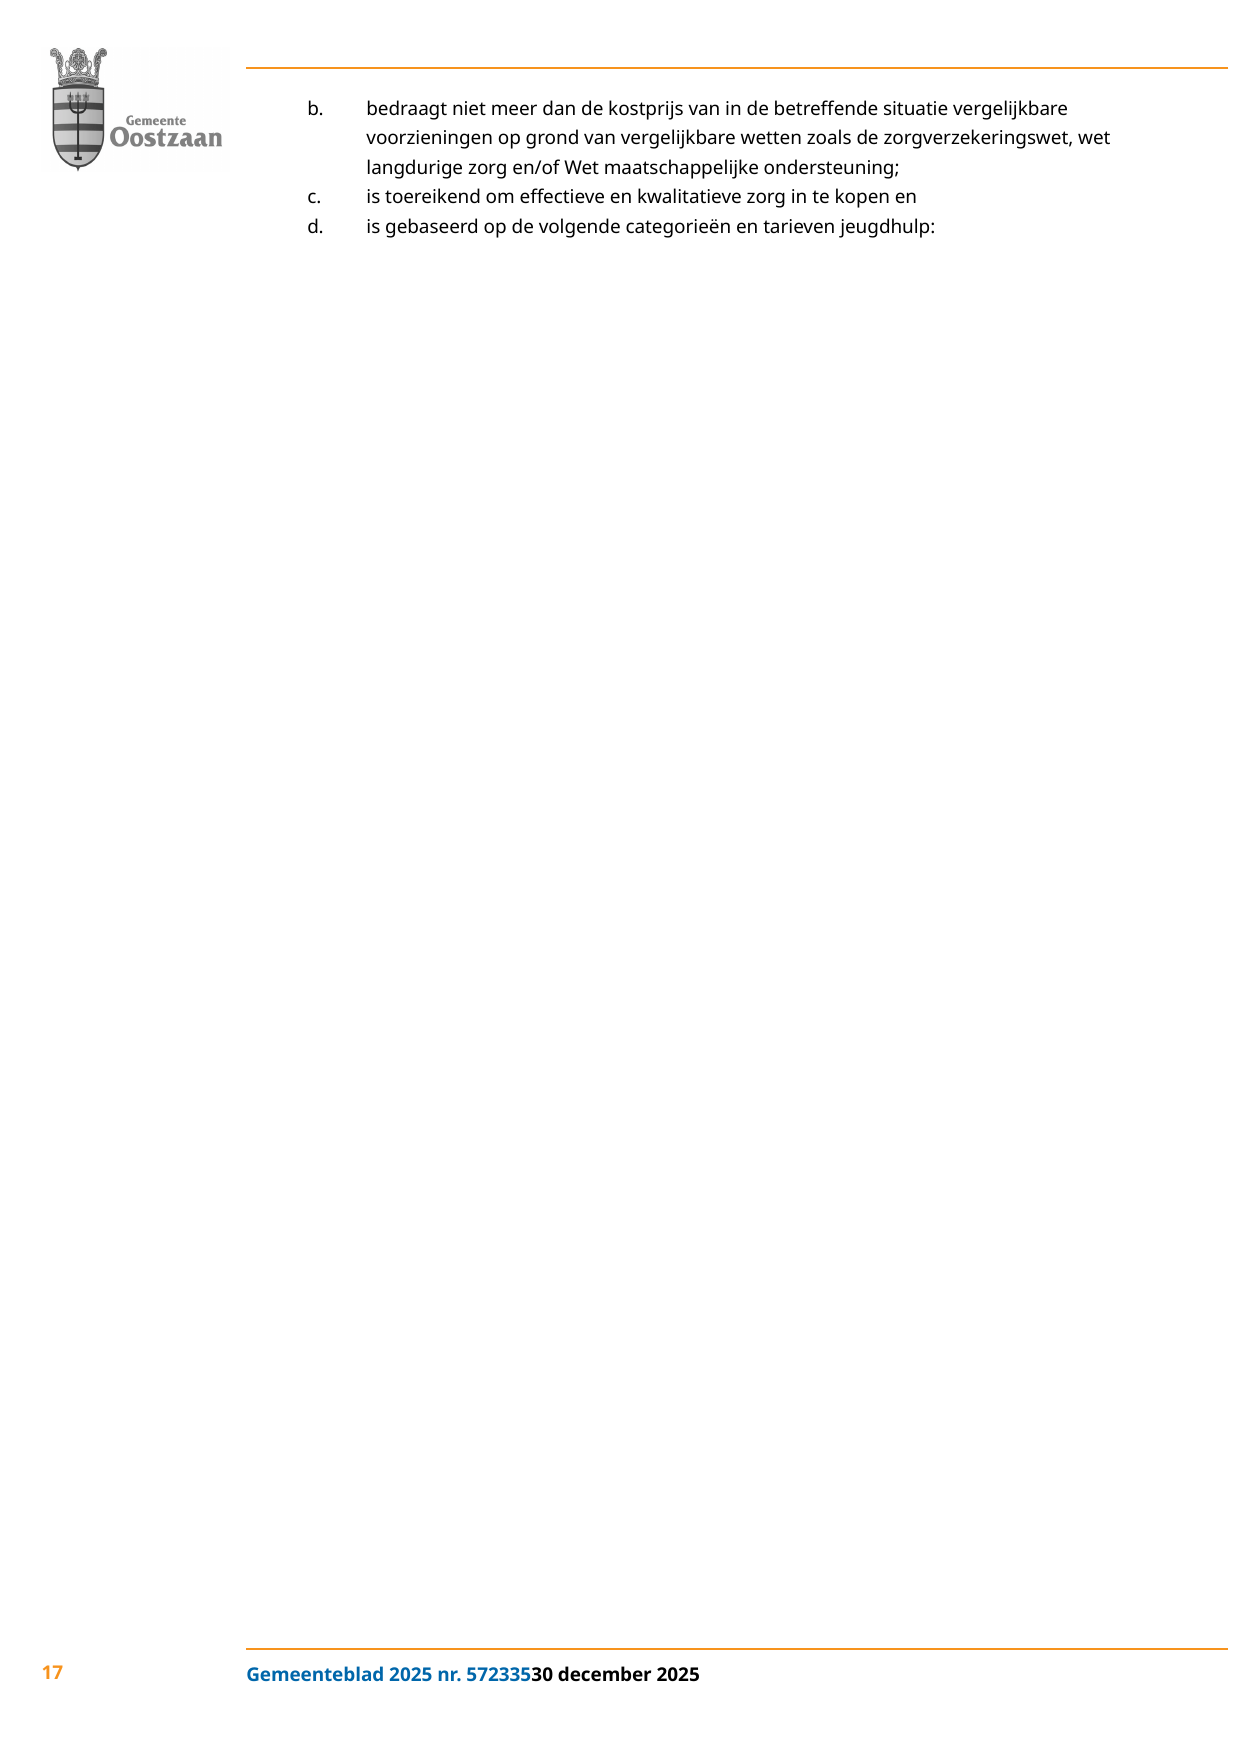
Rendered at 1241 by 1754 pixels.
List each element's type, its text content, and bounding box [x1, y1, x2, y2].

list bedraagt niet meer dan de kostprijs van in de betreffende situatie vergelijkbare voorzieningen op grond van vergelijkbare wetten zoals de zorgverzekeringswet, wet langdurige zorg en/of Wet maatschappelijke ondersteuning; [307, 95, 1152, 180]
picture [41, 47, 231, 172]
list is toereikend om effectieve en kwalitatieve zorg in te kopen en [307, 183, 1152, 209]
list is gebaseerd op de volgende categorieën en tarieven jeugdhulp: [307, 213, 1152, 239]
